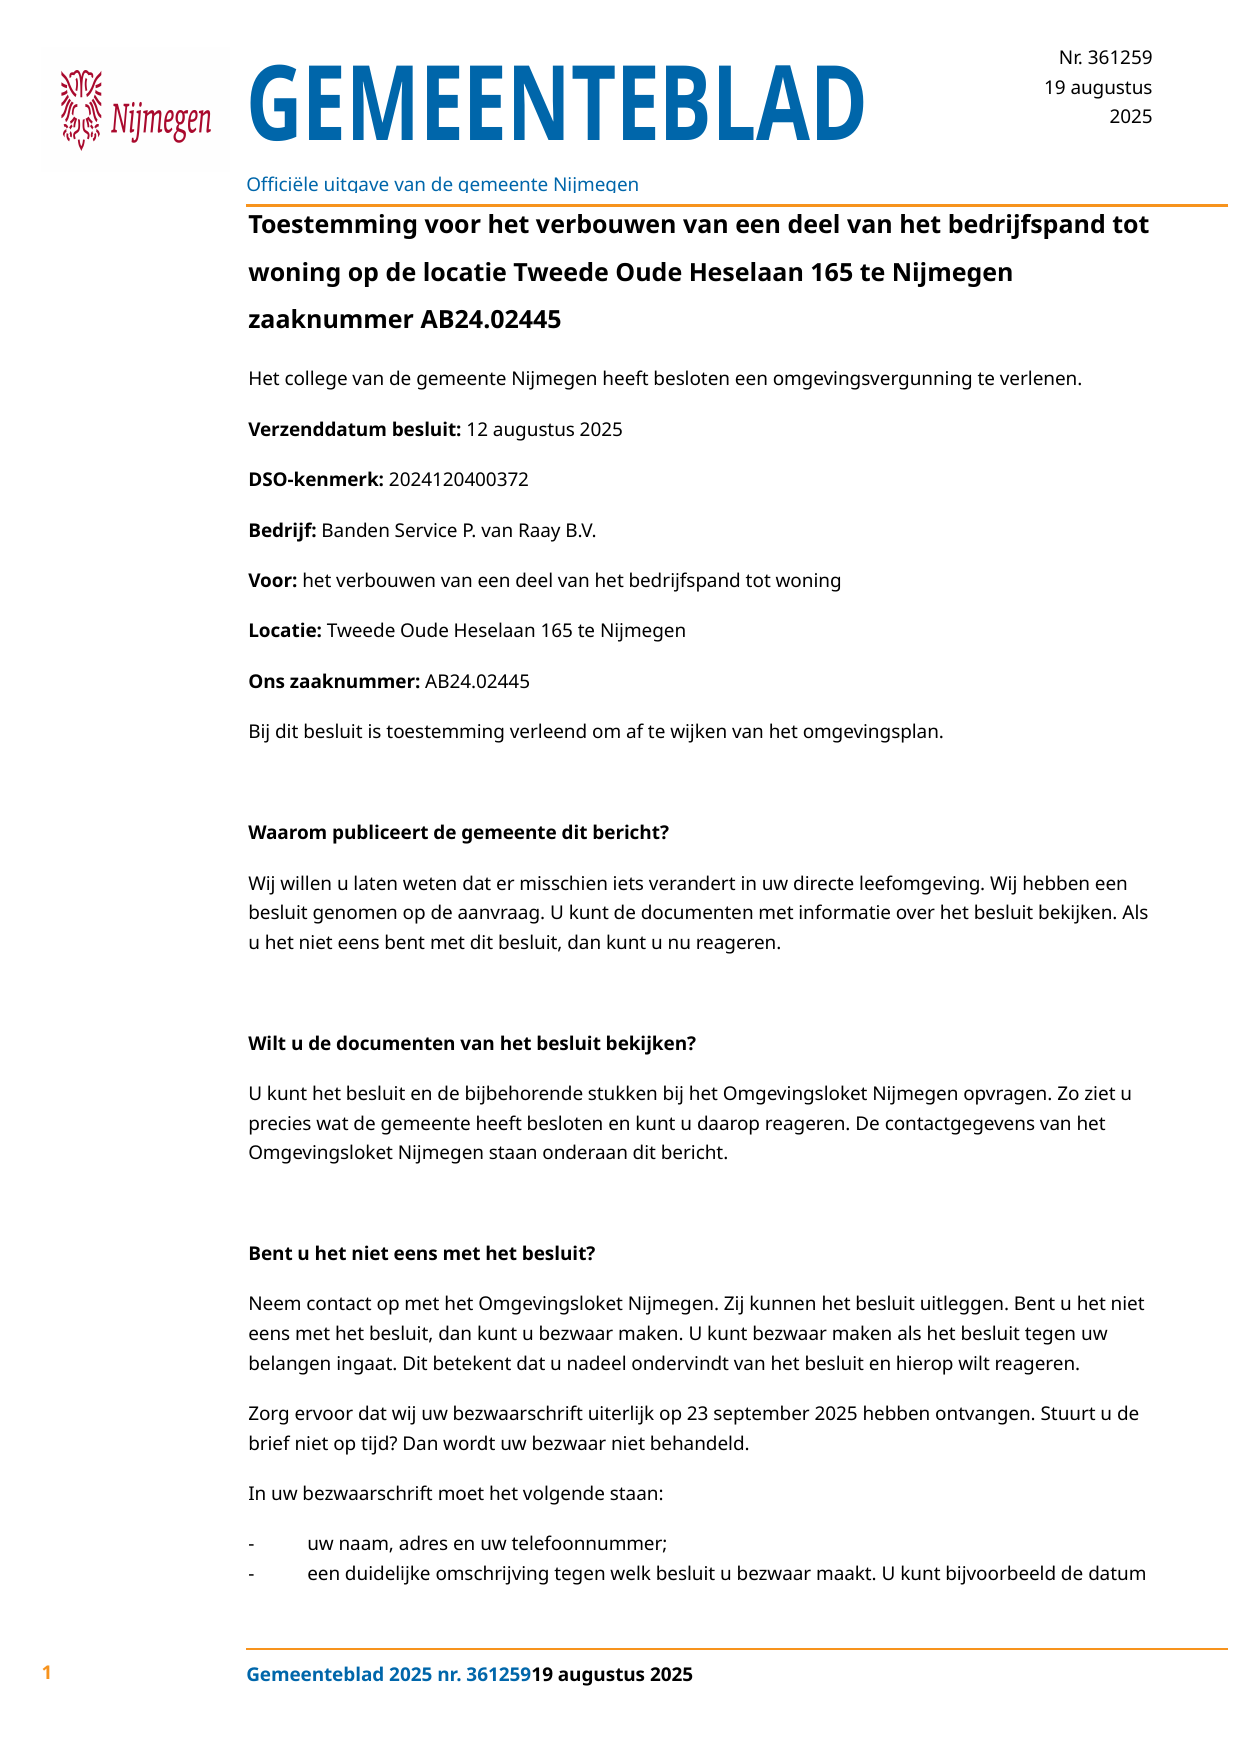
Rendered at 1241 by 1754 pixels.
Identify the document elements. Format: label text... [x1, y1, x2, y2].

text Het college van de gemeente Nijmegen heeft besloten een omgevingsvergunning te verlenen. [248, 366, 1152, 391]
text DSO-kenmerk: 2024120400372 [248, 466, 1152, 492]
picture [41, 47, 231, 172]
text Ons zaaknummer: AB24.02445 [248, 668, 1152, 694]
text U kunt het besluit en de bijbehorende stukken bij het Omgevingsloket Nijmegen opvragen. Zo ziet u precies wat de gemeente heeft besloten en kunt u daarop reageren. De contactgegevens van het Omgevingsloket Nijmegen staan onderaan dit bericht. [248, 1080, 1152, 1165]
text Bedrijf: Banden Service P. van Raay B.V. [248, 517, 1152, 542]
list uw naam, adres en uw telefoonnummer; [248, 1531, 1152, 1556]
list een duidelijke omschrijving tegen welk besluit u bezwaar maakt. U kunt bijvoorbeeld de datum [248, 1560, 1152, 1586]
text Bent u het niet eens met het besluit? [248, 1240, 1152, 1266]
text Toestemming voor het verbouwen van een deel van het bedrijfspand tot woning op de locatie Tweede Oude Heselaan 165 te Nijmegen zaaknummer AB24.02445 [248, 207, 1152, 336]
text Locatie: Tweede Oude Heselaan 165 te Nijmegen [248, 618, 1152, 643]
text Voor: het verbouwen van een deel van het bedrijfspand tot woning [248, 567, 1152, 593]
text Zorg ervoor dat wij uw bezwaarschrift uiterlijk op 23 september 2025 hebben ontvangen. Stuurt u de brief niet op tijd? Dan wordt uw bezwaar niet behandeld. [248, 1400, 1152, 1455]
text In uw bezwaarschrift moet het volgende staan: [248, 1480, 1152, 1506]
text Bij dit besluit is toestemming verleend om af te wijken van het omgevingsplan. [248, 718, 1152, 744]
text Verzenddatum besluit: 12 augustus 2025 [248, 416, 1152, 442]
text Wilt u de documenten van het besluit bekijken? [248, 1030, 1152, 1055]
text Neem contact op met het Omgevingsloket Nijmegen. Zij kunnen het besluit uitleggen. Bent u het niet eens met het besluit, dan kunt u bezwaar maken. U kunt bezwaar maken als het besluit tegen uw belangen ingaat. Dit betekent dat u nadeel ondervindt van het besluit en hierop wilt reageren. [248, 1291, 1152, 1375]
text Wij willen u laten weten dat er misschien iets verandert in uw directe leefomgeving. Wij hebben een besluit genomen op de aanvraag. U kunt de documenten met informatie over het besluit bekijken. Als u het niet eens bent met dit besluit, dan kunt u nu reageren. [248, 870, 1152, 954]
text Waarom publiceert de gemeente dit bericht? [248, 819, 1152, 845]
